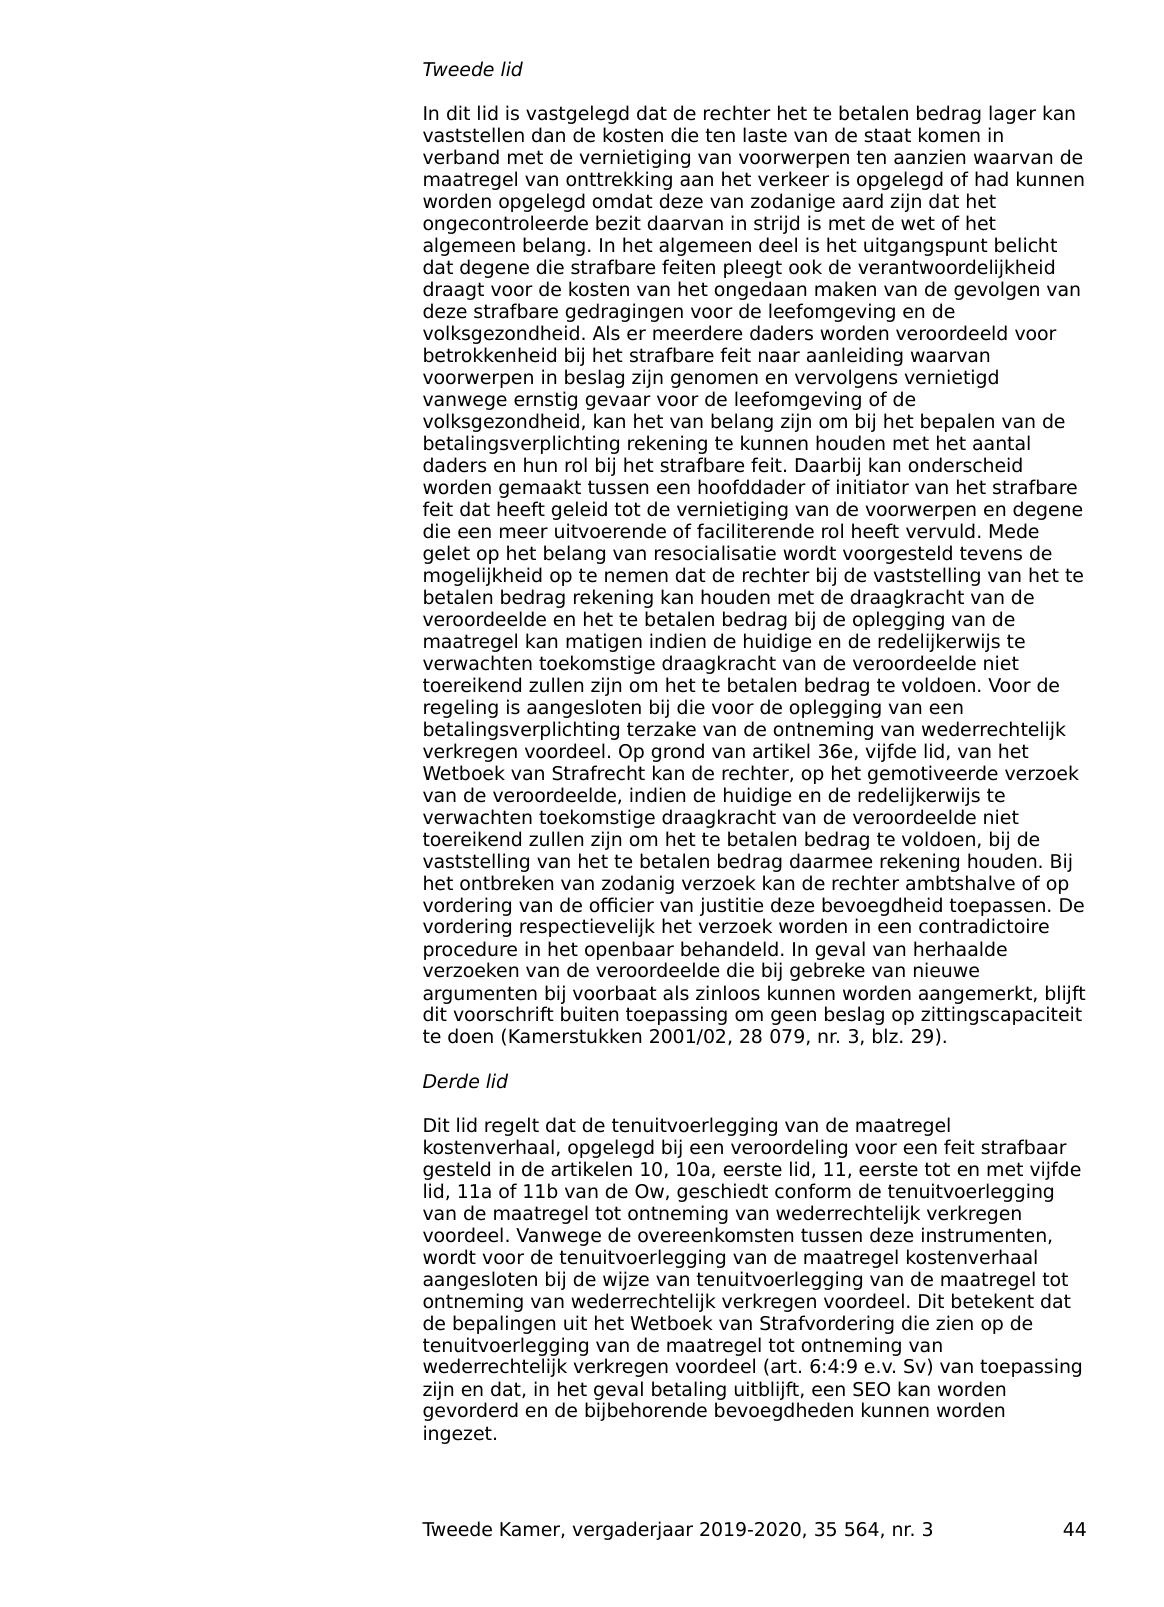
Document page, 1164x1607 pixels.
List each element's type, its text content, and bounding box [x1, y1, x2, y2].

subtitle Derde lid [422, 1071, 1087, 1092]
subtitle Tweede lid [422, 59, 1087, 81]
text In dit lid is vastgelegd dat de rechter het te betalen bedrag lager kan vaststellen dan de kosten die ten laste van de staat komen in verband met de vernietiging van voorwerpen ten aanzien waarvan de maatregel van onttrekking aan het verkeer is opgelegd of had kunnen worden opgelegd omdat deze van zodanige aard zijn dat het ongecontroleerde bezit daarvan in strijd is met de wet of het algemeen belang. In het algemeen deel is het uitgangspunt belicht dat degene die strafbare feiten pleegt ook de verantwoordelijkheid draagt voor de kosten van het ongedaan maken van de gevolgen van deze strafbare gedragingen voor de leefomgeving en de volksgezondheid. Als er meerdere daders worden veroordeeld voor betrokkenheid bij het strafbare feit naar aanleiding waarvan voorwerpen in beslag zijn genomen en vervolgens vernietigd vanwege ernstig gevaar voor de leefomgeving of de volksgezondheid, kan het van belang zijn om bij het bepalen van de betalingsverplichting rekening te kunnen houden met het aantal daders en hun rol bij het strafbare feit. Daarbij kan onderscheid worden gemaakt tussen een hoofddader of initiator van het strafbare feit dat heeft geleid tot de vernietiging van de voorwerpen en degene die een meer uitvoerende of faciliterende rol heeft vervuld. Mede gelet op het belang van resocialisatie wordt voorgesteld tevens de mogelijkheid op te nemen dat de rechter bij de vaststelling van het te betalen bedrag rekening kan houden met de draagkracht van de veroordeelde en het te betalen bedrag bij de oplegging van de maatregel kan matigen indien de huidige en de redelijkerwijs te verwachten toekomstige draagkracht van de veroordeelde niet toereikend zullen zijn om het te betalen bedrag te voldoen. Voor de regeling is aangesloten bij die voor de oplegging van een betalingsverplichting terzake van de ontneming van wederrechtelijk verkregen voordeel. Op grond van artikel 36e, vijfde lid, van het Wetboek van Strafrecht kan de rechter, op het gemotiveerde verzoek van de veroordeelde, indien de huidige en de redelijkerwijs te verwachten toekomstige draagkracht van de veroordeelde niet toereikend zullen zijn om het te betalen bedrag te voldoen, bij de vaststelling van het te betalen bedrag daarmee rekening houden. Bij het ontbreken van zodanig verzoek kan de rechter ambtshalve of op vordering van de officier van justitie deze bevoegdheid toepassen. De vordering respectievelijk het verzoek worden in een contradictoire procedure in het openbaar behandeld. In geval van herhaalde verzoeken van de veroordeelde die bij gebreke van nieuwe argumenten bij voorbaat als zinloos kunnen worden aangemerkt, blijft dit voorschrift buiten toepassing om geen beslag op zittingscapaciteit te doen (Kamerstukken 2001/02, 28 079, nr. 3, blz. 29). [422, 103, 1087, 1048]
text Dit lid regelt dat de tenuitvoerlegging van de maatregel kostenverhaal, opgelegd bij een veroordeling voor een feit strafbaar gesteld in de artikelen 10, 10a, eerste lid, 11, eerste tot en met vijfde lid, 11a of 11b van de Ow, geschiedt conform de tenuitvoerlegging van de maatregel tot ontneming van wederrechtelijk verkregen voordeel. Vanwege de overeenkomsten tussen deze instrumenten, wordt voor de tenuitvoerlegging van de maatregel kostenverhaal aangesloten bij de wijze van tenuitvoerlegging van de maatregel tot ontneming van wederrechtelijk verkregen voordeel. Dit betekent dat de bepalingen uit het Wetboek van Strafvordering die zien op de tenuitvoerlegging van de maatregel tot ontneming van wederrechtelijk verkregen voordeel (art. 6:4:9 e.v. Sv) van toepassing zijn en dat, in het geval betaling uitblijft, een SEO kan worden gevorderd en de bijbehorende bevoegdheden kunnen worden ingezet. [422, 1115, 1087, 1444]
